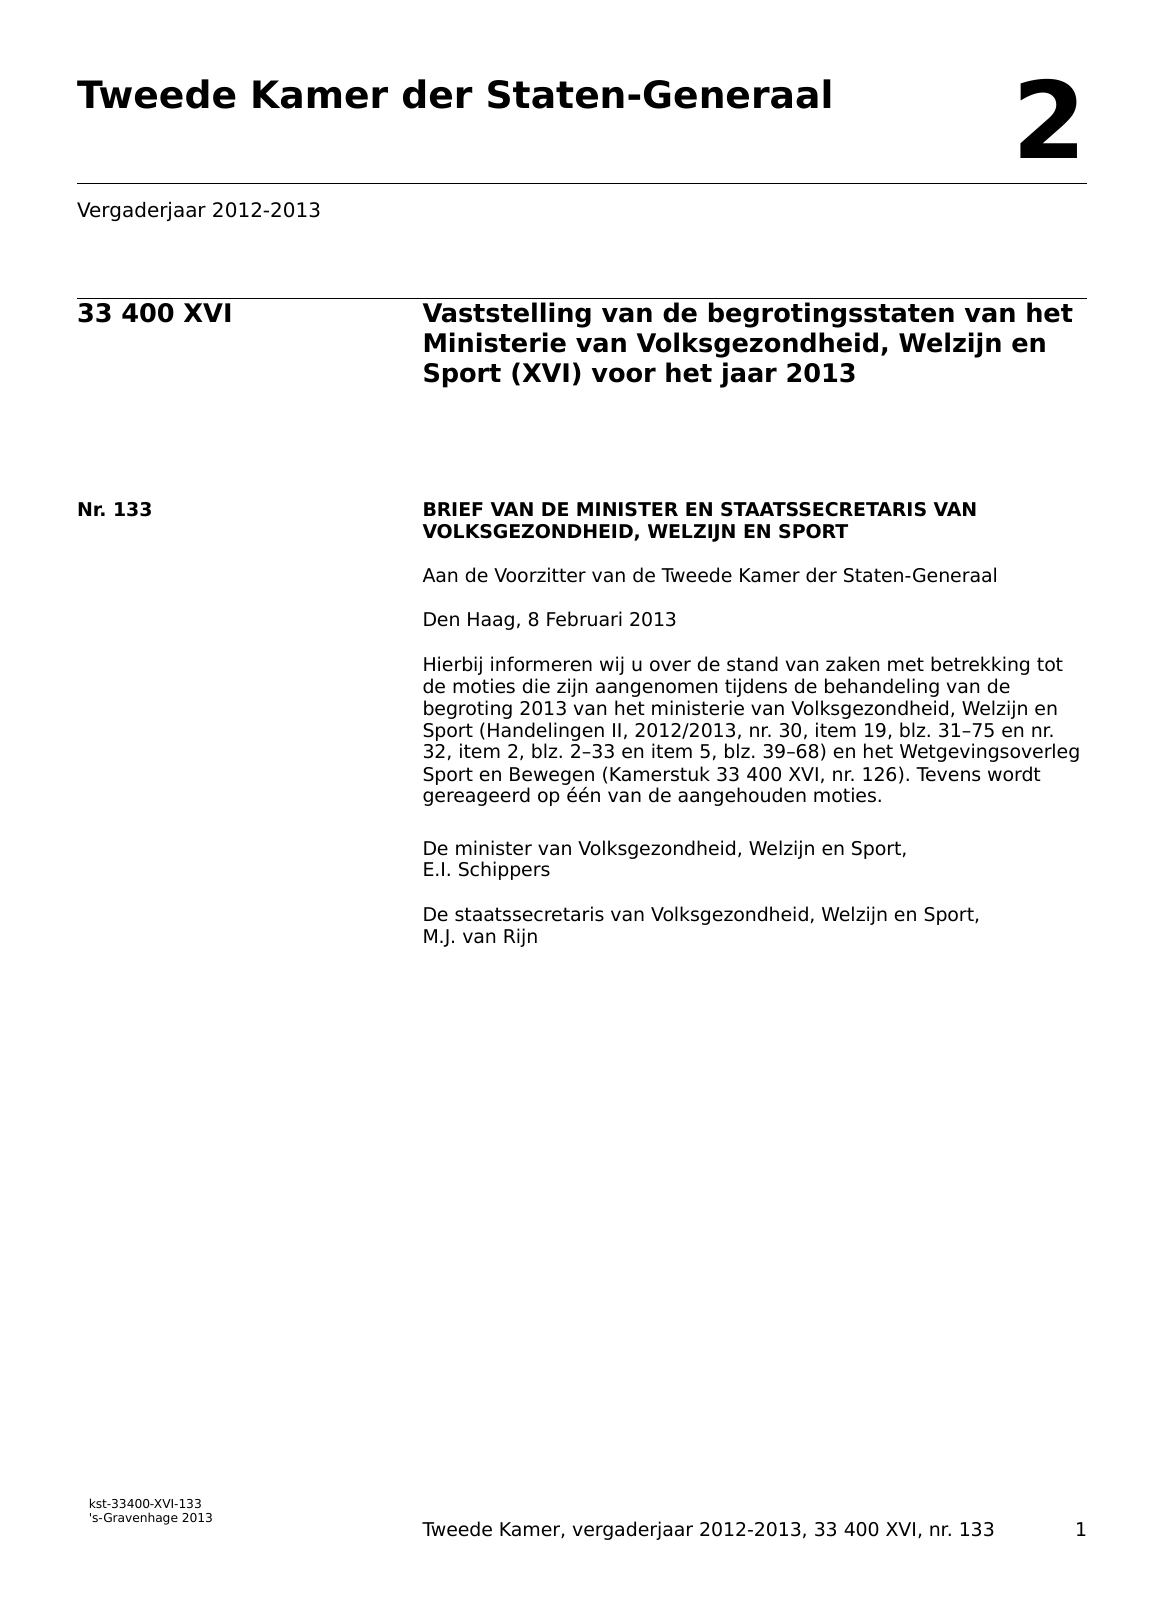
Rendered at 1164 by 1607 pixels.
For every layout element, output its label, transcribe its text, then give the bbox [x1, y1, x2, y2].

text kst-33400-XVI-133 [88, 1497, 323, 1511]
text Aan de Voorzitter van de Tweede Kamer der Staten-Generaal [422, 565, 1087, 587]
subtitle 33 400 XVI Vaststelling van de begrotingsstaten van het Ministerie van Volksgezondheid, Welzijn en Sport (XVI) voor het jaar 2013 [77, 299, 1087, 388]
table_header 2 [886, 59, 1087, 183]
table_cell Vergaderjaar 2012-2013 [77, 184, 1087, 298]
text De minister van Volksgezondheid, Welzijn en Sport, E.I. Schippers [422, 837, 1087, 881]
text Hierbij informeren wij u over de stand van zaken met betrekking tot de moties die zijn aangenomen tijdens de behandeling van de begroting 2013 van het ministerie van Volksgezondheid, Welzijn en Sport (Handelingen II, 2012/2013, nr. 30, item 19, blz. 31–75 en nr. 32, item 2, blz. 2–33 en item 5, blz. 39–68) en het Wetgevingsoverleg Sport en Bewegen (Kamerstuk 33 400 XVI, nr. 126). Tevens wordt gereageerd op één van de aangehouden moties. [422, 653, 1087, 807]
text 's-Gravenhage 2013 [88, 1511, 323, 1525]
text Den Haag, 8 Februari 2013 [422, 609, 1087, 631]
text De staatssecretaris van Volksgezondheid, Welzijn en Sport, M.J. van Rijn [422, 903, 1087, 947]
table_header Tweede Kamer der Staten-Generaal [77, 59, 886, 183]
subtitle Nr. 133 BRIEF VAN DE MINISTER EN STAATSSECRETARIS VAN VOLKSGEZONDHEID, WELZIJN EN SPORT [77, 499, 1087, 543]
